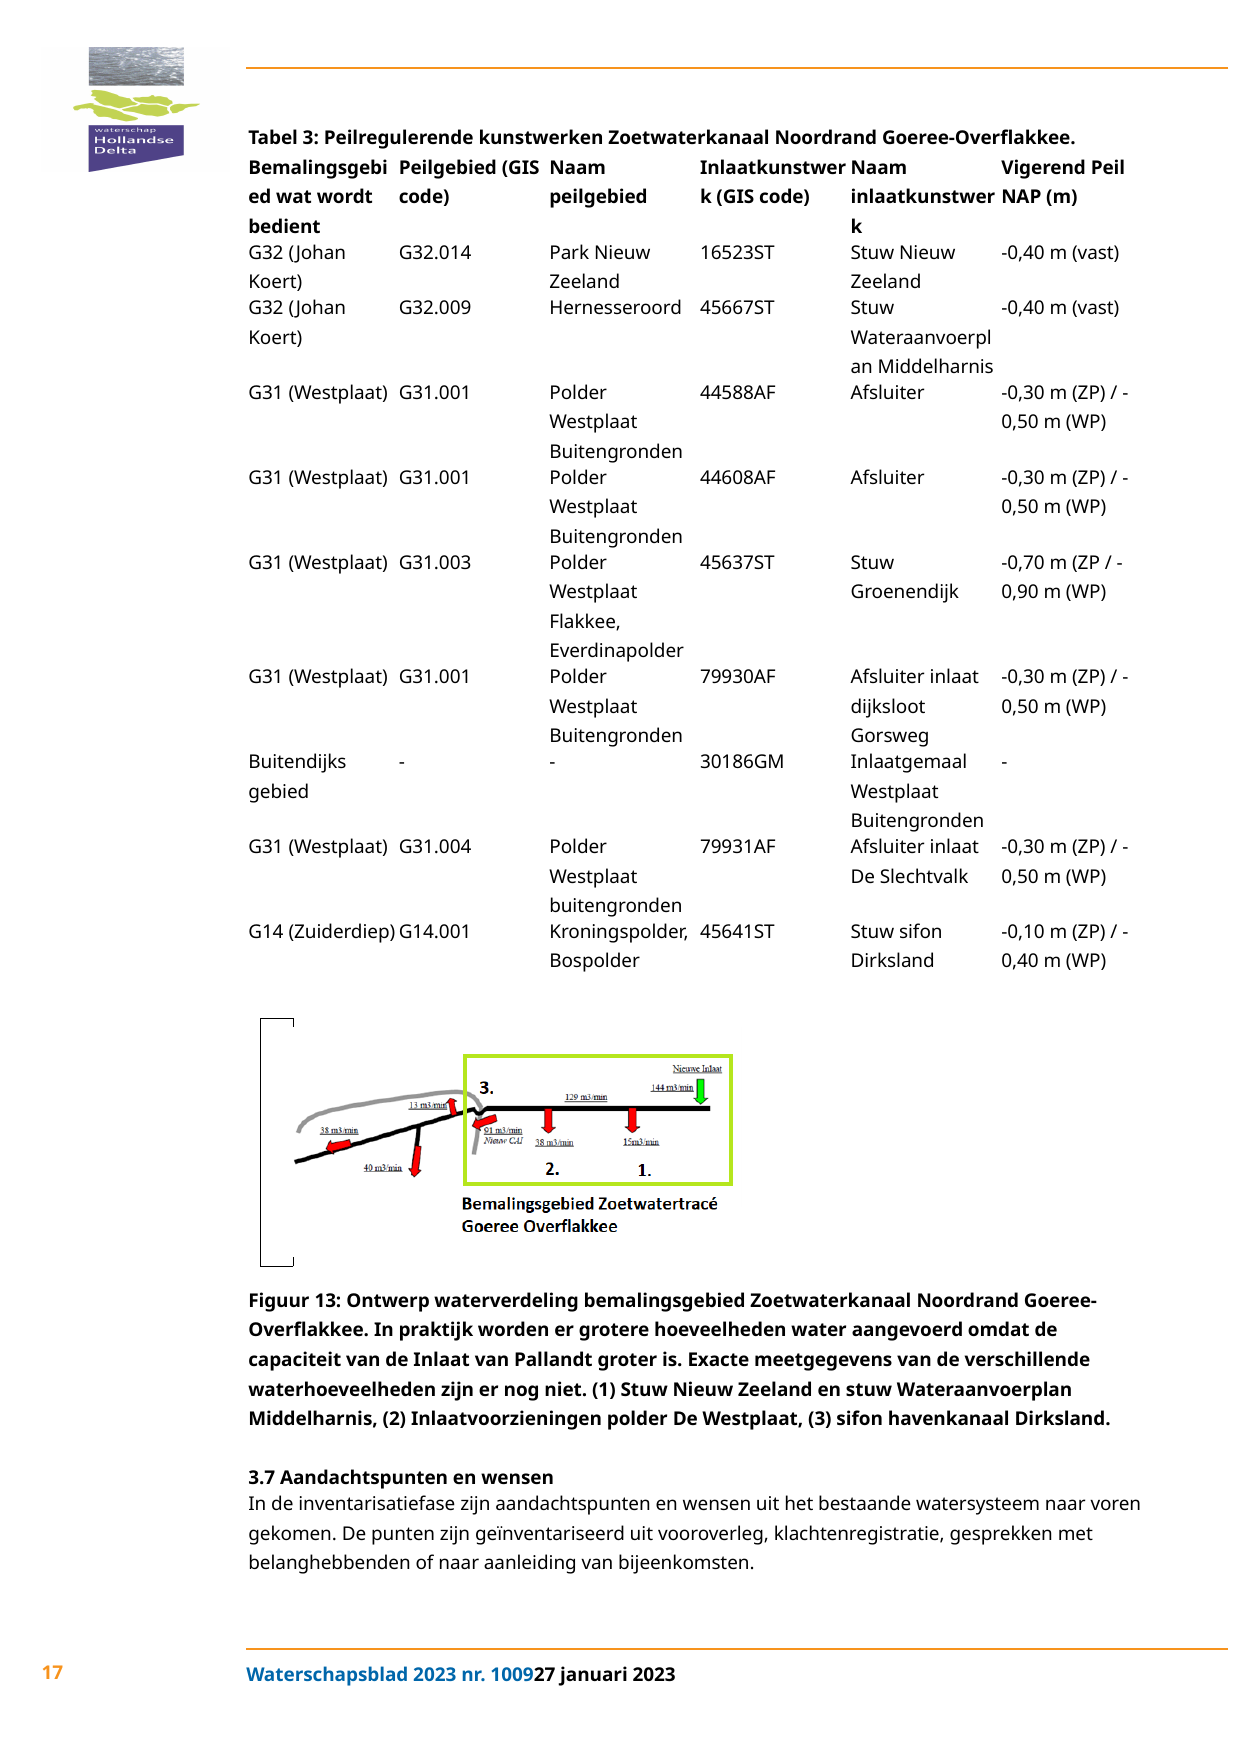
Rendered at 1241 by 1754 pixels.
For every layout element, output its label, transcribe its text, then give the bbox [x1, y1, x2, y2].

table_cell Stuw Wateraanvoerplan Middelharnis [850, 294, 1001, 379]
table_cell Buitendijks gebied [248, 748, 398, 833]
table_cell Polder Westplaat Flakkee, Everdinapolder [549, 549, 700, 663]
table_cell Afsluiter [850, 464, 1001, 549]
table_cell - [549, 748, 700, 833]
table_cell Polder Westplaat Buitengronden [549, 379, 700, 464]
text Figuur 13: Ontwerp waterverdeling bemalingsgebied Zoetwaterkanaal Noordrand Goeree-Overflakkee. In praktijk worden er grotere hoeveelheden water aangevoerd omdat de capaciteit van de Inlaat van Pallandt groter is. Exacte meetgegevens van de verschillende waterhoeveelheden zijn er nog niet. (1) Stuw Nieuw Zeeland en stuw Wateraanvoerplan Middelharnis, (2) Inlaatvoorzieningen polder De Westplaat, (3) sifon havenkanaal Dirksland. [248, 1287, 1152, 1431]
table_cell Hernesseroord [549, 294, 700, 379]
table_header Naam peilgebied [549, 154, 700, 239]
table_cell - [1001, 748, 1152, 833]
table_header Bemalingsgebied wat wordt bedient [248, 154, 398, 239]
table_cell Polder Westplaat Buitengronden [549, 464, 700, 549]
table_header Peilgebied (GIS code) [399, 154, 549, 239]
table_cell Kroningspolder, Bospolder [549, 918, 700, 973]
table_header Vigerend Peil NAP (m) [1001, 154, 1152, 239]
table_cell G31 (Westplaat) [248, 549, 398, 663]
table_cell 16523ST [700, 239, 850, 294]
text Tabel 3: Peilregulerende kunstwerken Zoetwaterkanaal Noordrand Goeree-Overflakkee. [248, 124, 1152, 150]
table_cell Stuw sifon Dirksland [850, 918, 1001, 973]
table_cell Park Nieuw Zeeland [549, 239, 700, 294]
table_header Inlaatkunstwerk (GIS code) [700, 154, 850, 239]
table_cell 45637ST [700, 549, 850, 663]
table_cell Stuw Groenendijk [850, 549, 1001, 663]
table_cell 44608AF [700, 464, 850, 549]
table_cell - [399, 748, 549, 833]
table_cell Afsluiter [850, 379, 1001, 464]
text In de inventarisatiefase zijn aandachtspunten en wensen uit het bestaande watersysteem naar voren gekomen. De punten zijn geïnventariseerd uit vooroverleg, klachtenregistratie, gesprekken met belanghebbenden of naar aanleiding van bijeenkomsten. [248, 1490, 1152, 1575]
table_cell G32.009 [399, 294, 549, 379]
table_cell G31.001 [399, 464, 549, 549]
table_cell G31 (Westplaat) [248, 664, 398, 748]
table_cell G31.001 [399, 379, 549, 464]
picture [268, 1027, 742, 1257]
table_cell -0,30 m (ZP) / -0,50 m (WP) [1001, 379, 1152, 464]
table_cell G31.004 [399, 833, 549, 918]
table_cell G14.001 [399, 918, 549, 973]
table_cell -0,30 m (ZP) / -0,50 m (WP) [1001, 664, 1152, 748]
table_cell G31.003 [399, 549, 549, 663]
table_cell Polder Westplaat Buitengronden [549, 664, 700, 748]
table_header Naam inlaatkunstwerk [850, 154, 1001, 239]
table_cell G31 (Westplaat) [248, 833, 398, 918]
table_cell 79931AF [700, 833, 850, 918]
table_cell 44588AF [700, 379, 850, 464]
table_cell -0,70 m (ZP / -0,90 m (WP) [1001, 549, 1152, 663]
picture [41, 47, 231, 172]
table_cell -0,30 m (ZP) / -0,50 m (WP) [1001, 464, 1152, 549]
table_cell G32 (Johan Koert) [248, 294, 398, 379]
text 3.7 Aandachtspunten en wensen [248, 1464, 1152, 1490]
table_cell Inlaatgemaal Westplaat Buitengronden [850, 748, 1001, 833]
table_cell Polder Westplaat buitengronden [549, 833, 700, 918]
table_cell Stuw Nieuw Zeeland [850, 239, 1001, 294]
table_cell -0,10 m (ZP) / -0,40 m (WP) [1001, 918, 1152, 973]
table_cell 30186GM [700, 748, 850, 833]
table_cell -0,40 m (vast) [1001, 294, 1152, 379]
table_cell -0,40 m (vast) [1001, 239, 1152, 294]
table_cell G31.001 [399, 664, 549, 748]
table_cell G14 (Zuiderdiep) [248, 918, 398, 973]
table_cell G31 (Westplaat) [248, 379, 398, 464]
table_cell G31 (Westplaat) [248, 464, 398, 549]
table_cell G32.014 [399, 239, 549, 294]
table_cell 45641ST [700, 918, 850, 973]
table_cell 79930AF [700, 664, 850, 748]
table_cell G32 (Johan Koert) [248, 239, 398, 294]
table_cell Afsluiter inlaat De Slechtvalk [850, 833, 1001, 918]
table_cell 45667ST [700, 294, 850, 379]
table_cell -0,30 m (ZP) / -0,50 m (WP) [1001, 833, 1152, 918]
table_cell Afsluiter inlaat dijksloot Gorsweg [850, 664, 1001, 748]
